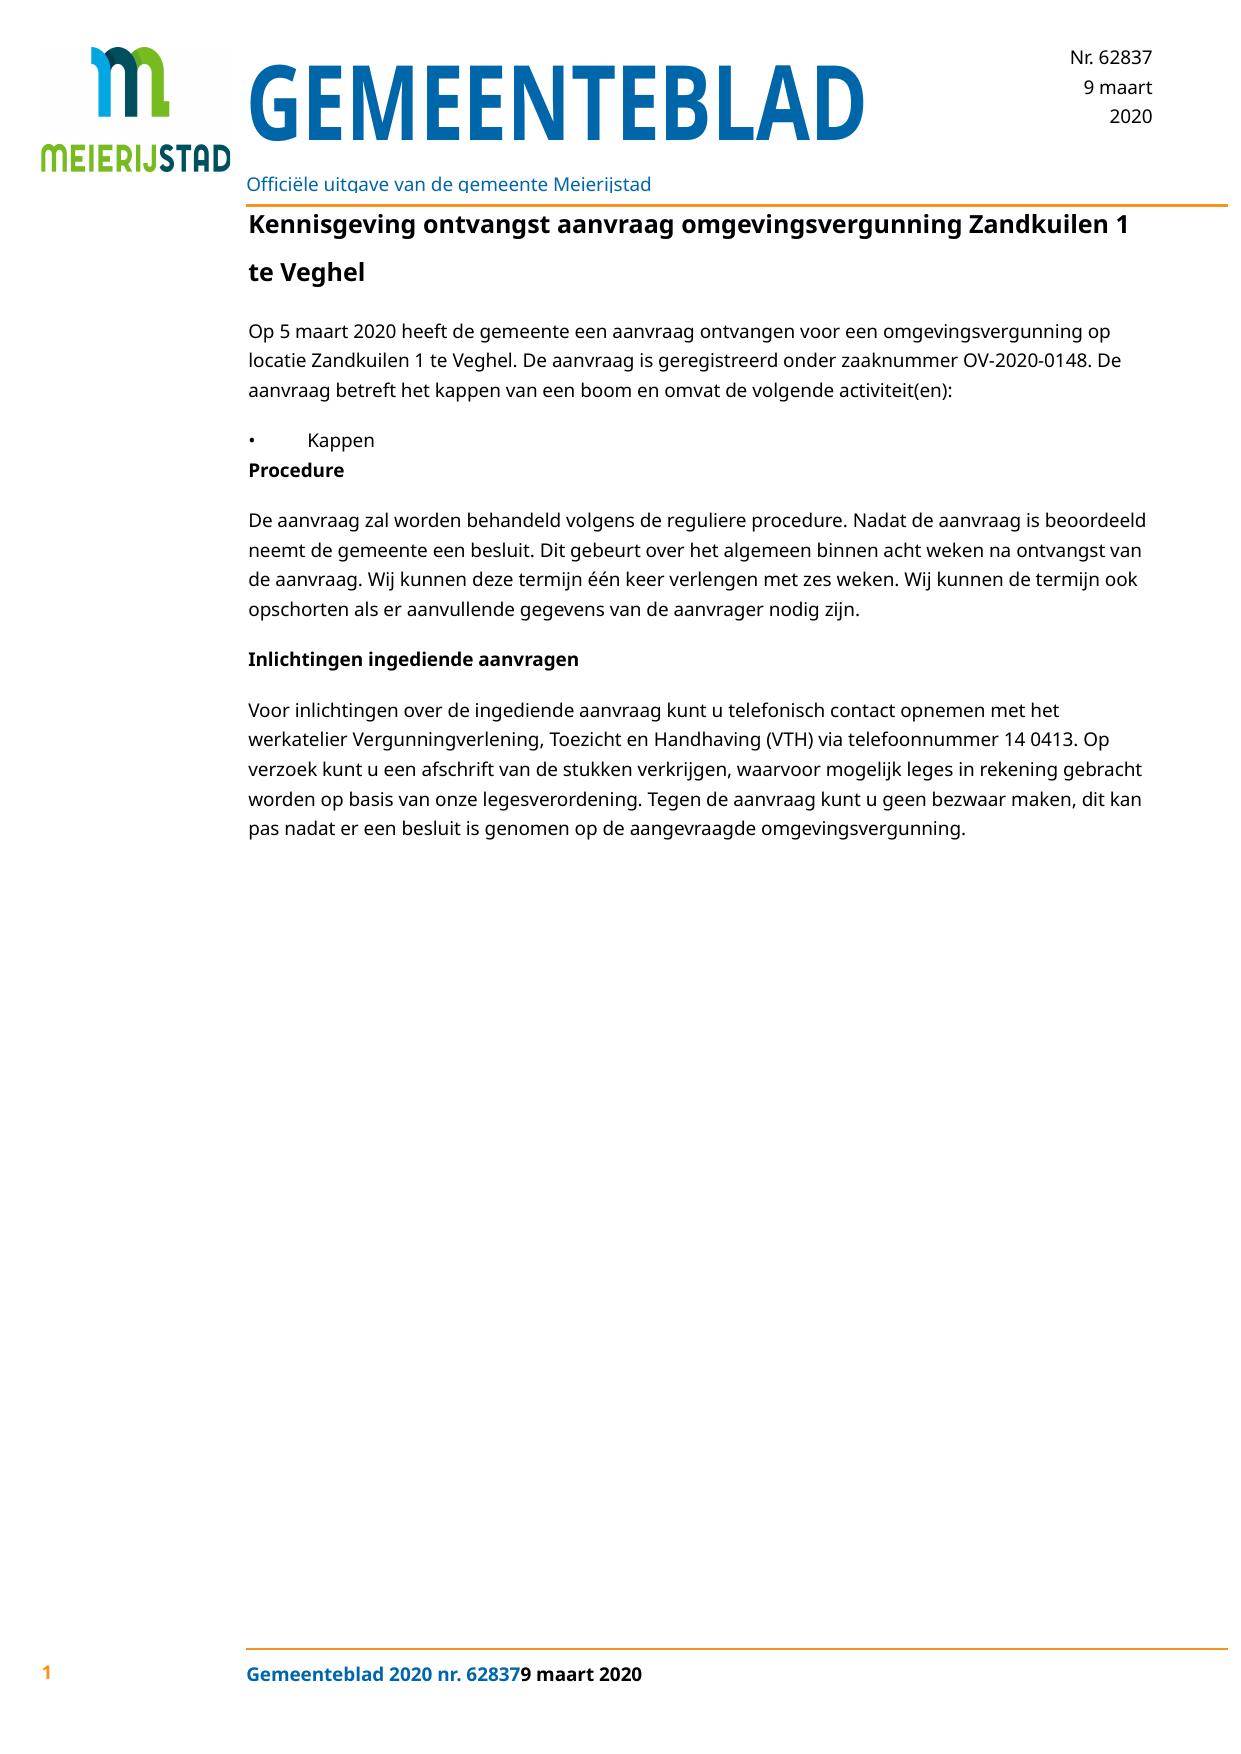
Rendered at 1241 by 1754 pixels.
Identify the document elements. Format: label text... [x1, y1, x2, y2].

text Kennisgeving ontvangst aanvraag omgevingsvergunning Zandkuilen 1 te Veghel [248, 207, 1152, 288]
list Kappen [248, 427, 1152, 453]
text Inlichtingen ingediende aanvragen [248, 647, 1152, 672]
text Voor inlichtingen over de ingediende aanvraag kunt u telefonisch contact opnemen met het werkatelier Vergunningverlening, Toezicht en Handhaving (VTH) via telefoonnummer 14 0413. Op verzoek kunt u een afschrift van de stukken verkrijgen, waarvoor mogelijk leges in rekening gebracht worden op basis van onze legesverordening. Tegen de aanvraag kunt u geen bezwaar maken, dit kan pas nadat er een besluit is genomen op de aangevraagde omgevingsvergunning. [248, 697, 1152, 841]
text De aanvraag zal worden behandeld volgens de reguliere procedure. Nadat de aanvraag is beoordeeld neemt de gemeente een besluit. Dit gebeurt over het algemeen binnen acht weken na ontvangst van de aanvraag. Wij kunnen deze termijn één keer verlengen met zes weken. Wij kunnen de termijn ook opschorten als er aanvullende gegevens van de aanvrager nodig zijn. [248, 507, 1152, 622]
text Op 5 maart 2020 heeft de gemeente een aanvraag ontvangen voor een omgevingsvergunning op locatie Zandkuilen 1 te Veghel. De aanvraag is geregistreerd onder zaaknummer OV-2020-0148. De aanvraag betreft het kappen van een boom en omvat de volgende activiteit(en): [248, 318, 1152, 403]
picture [41, 47, 231, 172]
text Procedure [248, 457, 1152, 483]
